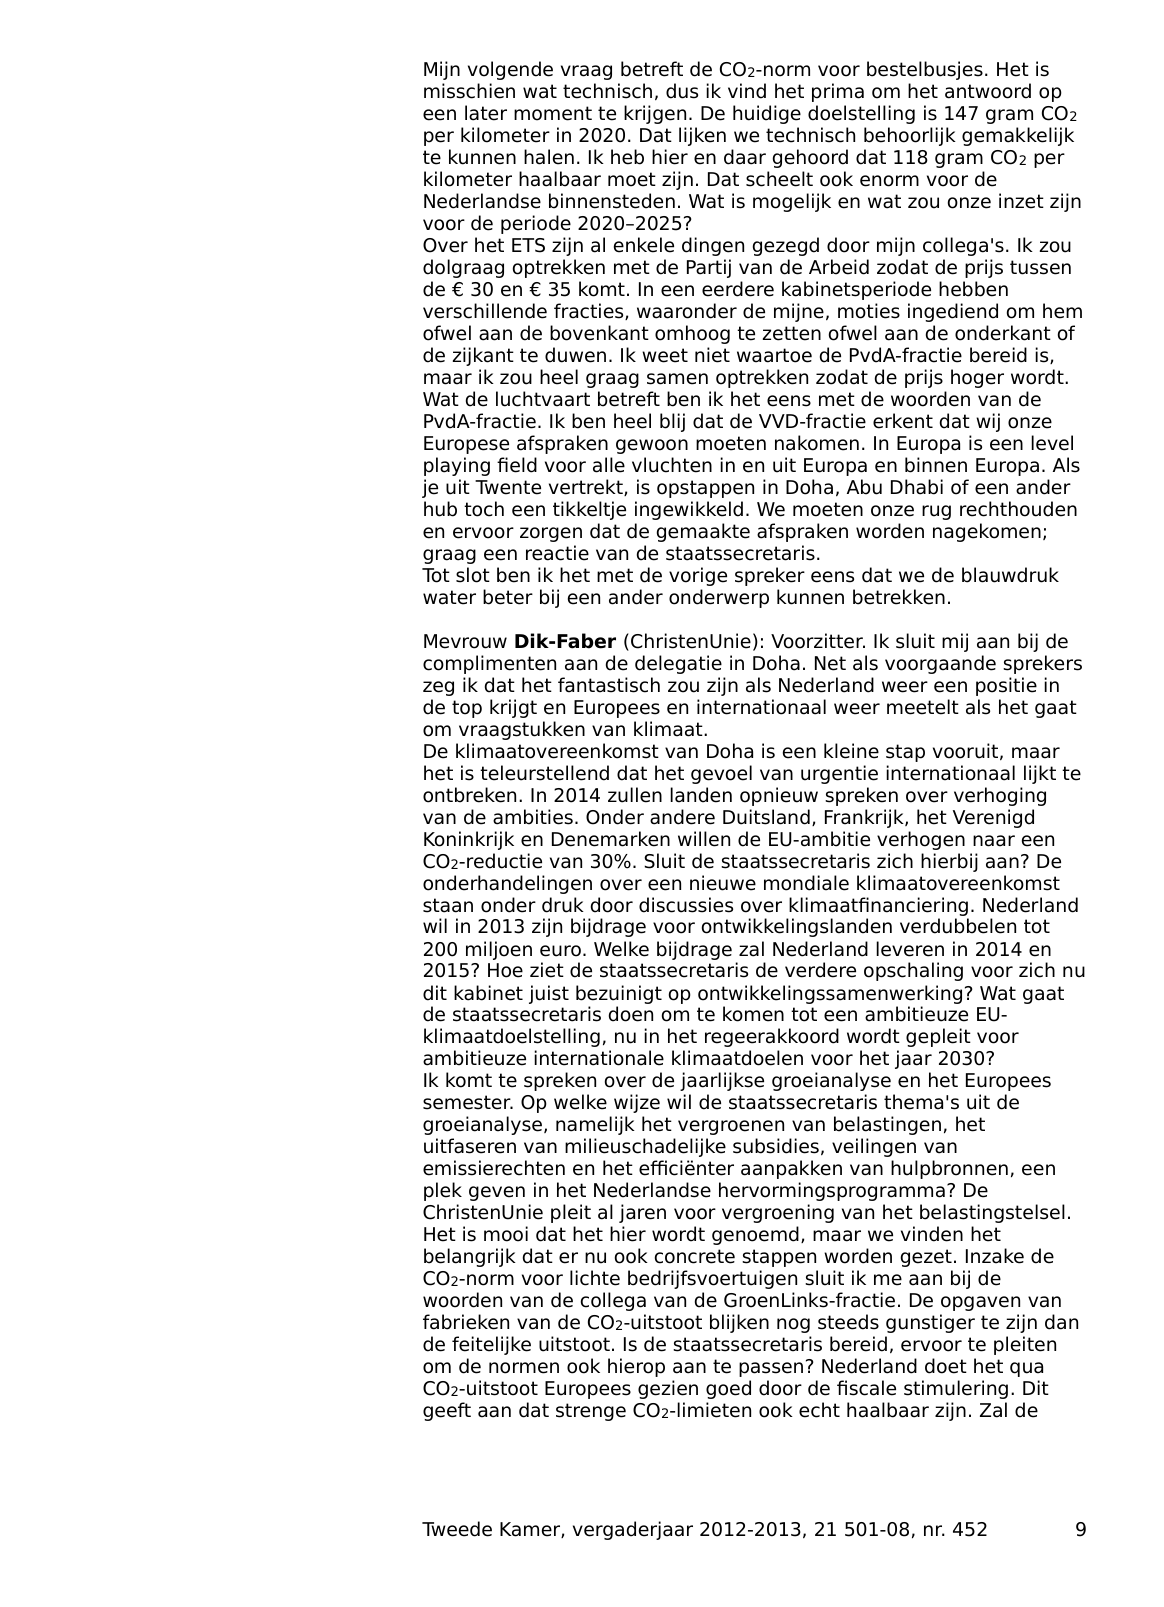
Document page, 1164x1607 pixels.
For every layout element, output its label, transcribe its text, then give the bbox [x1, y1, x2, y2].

text De klimaatovereenkomst van Doha is een kleine stap vooruit, maar het is teleurstellend dat het gevoel van urgentie internationaal lijkt te ontbreken. In 2014 zullen landen opnieuw spreken over verhoging van de ambities. Onder andere Duitsland, Frankrijk, het Verenigd Koninkrijk en Denemarken willen de EU-ambitie verhogen naar een CO2-reductie van 30%. Sluit de staatssecretaris zich hierbij aan? De onderhandelingen over een nieuwe mondiale klimaatovereenkomst staan onder druk door discussies over klimaatfinanciering. Nederland wil in 2013 zijn bijdrage voor ontwikkelingslanden verdubbelen tot 200 miljoen euro. Welke bijdrage zal Nederland leveren in 2014 en 2015? Hoe ziet de staatssecretaris de verdere opschaling voor zich nu dit kabinet juist bezuinigt op ontwikkelingssamenwerking? Wat gaat de staatssecretaris doen om te komen tot een ambitieuze EU-klimaatdoelstelling, nu in het regeerakkoord wordt gepleit voor ambitieuze internationale klimaatdoelen voor het jaar 2030? [422, 741, 1087, 1070]
text Over het ETS zijn al enkele dingen gezegd door mijn collega's. Ik zou dolgraag optrekken met de Partij van de Arbeid zodat de prijs tussen de € 30 en € 35 komt. In een eerdere kabinetsperiode hebben verschillende fracties, waaronder de mijne, moties ingediend om hem ofwel aan de bovenkant omhoog te zetten ofwel aan de onderkant of de zijkant te duwen. Ik weet niet waartoe de PvdA-fractie bereid is, maar ik zou heel graag samen optrekken zodat de prijs hoger wordt. Wat de luchtvaart betreft ben ik het eens met de woorden van de PvdA-fractie. Ik ben heel blij dat de VVD-fractie erkent dat wij onze Europese afspraken gewoon moeten nakomen. In Europa is een level playing field voor alle vluchten in en uit Europa en binnen Europa. Als je uit Twente vertrekt, is opstappen in Doha, Abu Dhabi of een ander hub toch een tikkeltje ingewikkeld. We moeten onze rug rechthouden en ervoor zorgen dat de gemaakte afspraken worden nagekomen; graag een reactie van de staatssecretaris. [422, 235, 1087, 564]
text Tot slot ben ik het met de vorige spreker eens dat we de blauwdruk water beter bij een ander onderwerp kunnen betrekken. [422, 564, 1087, 608]
text Mevrouw Dik-Faber (ChristenUnie): Voorzitter. Ik sluit mij aan bij de complimenten aan de delegatie in Doha. Net als voorgaande sprekers zeg ik dat het fantastisch zou zijn als Nederland weer een positie in de top krijgt en Europees en internationaal weer meetelt als het gaat om vraagstukken van klimaat. [422, 631, 1087, 741]
text Mijn volgende vraag betreft de CO2-norm voor bestelbusjes. Het is misschien wat technisch, dus ik vind het prima om het antwoord op een later moment te krijgen. De huidige doelstelling is 147 gram CO2 per kilometer in 2020. Dat lijken we technisch behoorlijk gemakkelijk te kunnen halen. Ik heb hier en daar gehoord dat 118 gram CO2 per kilometer haalbaar moet zijn. Dat scheelt ook enorm voor de Nederlandse binnensteden. Wat is mogelijk en wat zou onze inzet zijn voor de periode 2020–2025? [422, 59, 1087, 235]
text Ik komt te spreken over de jaarlijkse groeianalyse en het Europees semester. Op welke wijze wil de staatssecretaris thema's uit de groeianalyse, namelijk het vergroenen van belastingen, het uitfaseren van milieuschadelijke subsidies, veilingen van emissierechten en het efficiënter aanpakken van hulpbronnen, een plek geven in het Nederlandse hervormingsprogramma? De ChristenUnie pleit al jaren voor vergroening van het belastingstelsel. Het is mooi dat het hier wordt genoemd, maar we vinden het belangrijk dat er nu ook concrete stappen worden gezet. Inzake de CO2-norm voor lichte bedrijfsvoertuigen sluit ik me aan bij de woorden van de collega van de GroenLinks-fractie. De opgaven van fabrieken van de CO2-uitstoot blijken nog steeds gunstiger te zijn dan de feitelijke uitstoot. Is de staatssecretaris bereid, ervoor te pleiten om de normen ook hierop aan te passen? Nederland doet het qua CO2-uitstoot Europees gezien goed door de fiscale stimulering. Dit geeft aan dat strenge CO2-limieten ook echt haalbaar zijn. Zal de [422, 1070, 1087, 1422]
